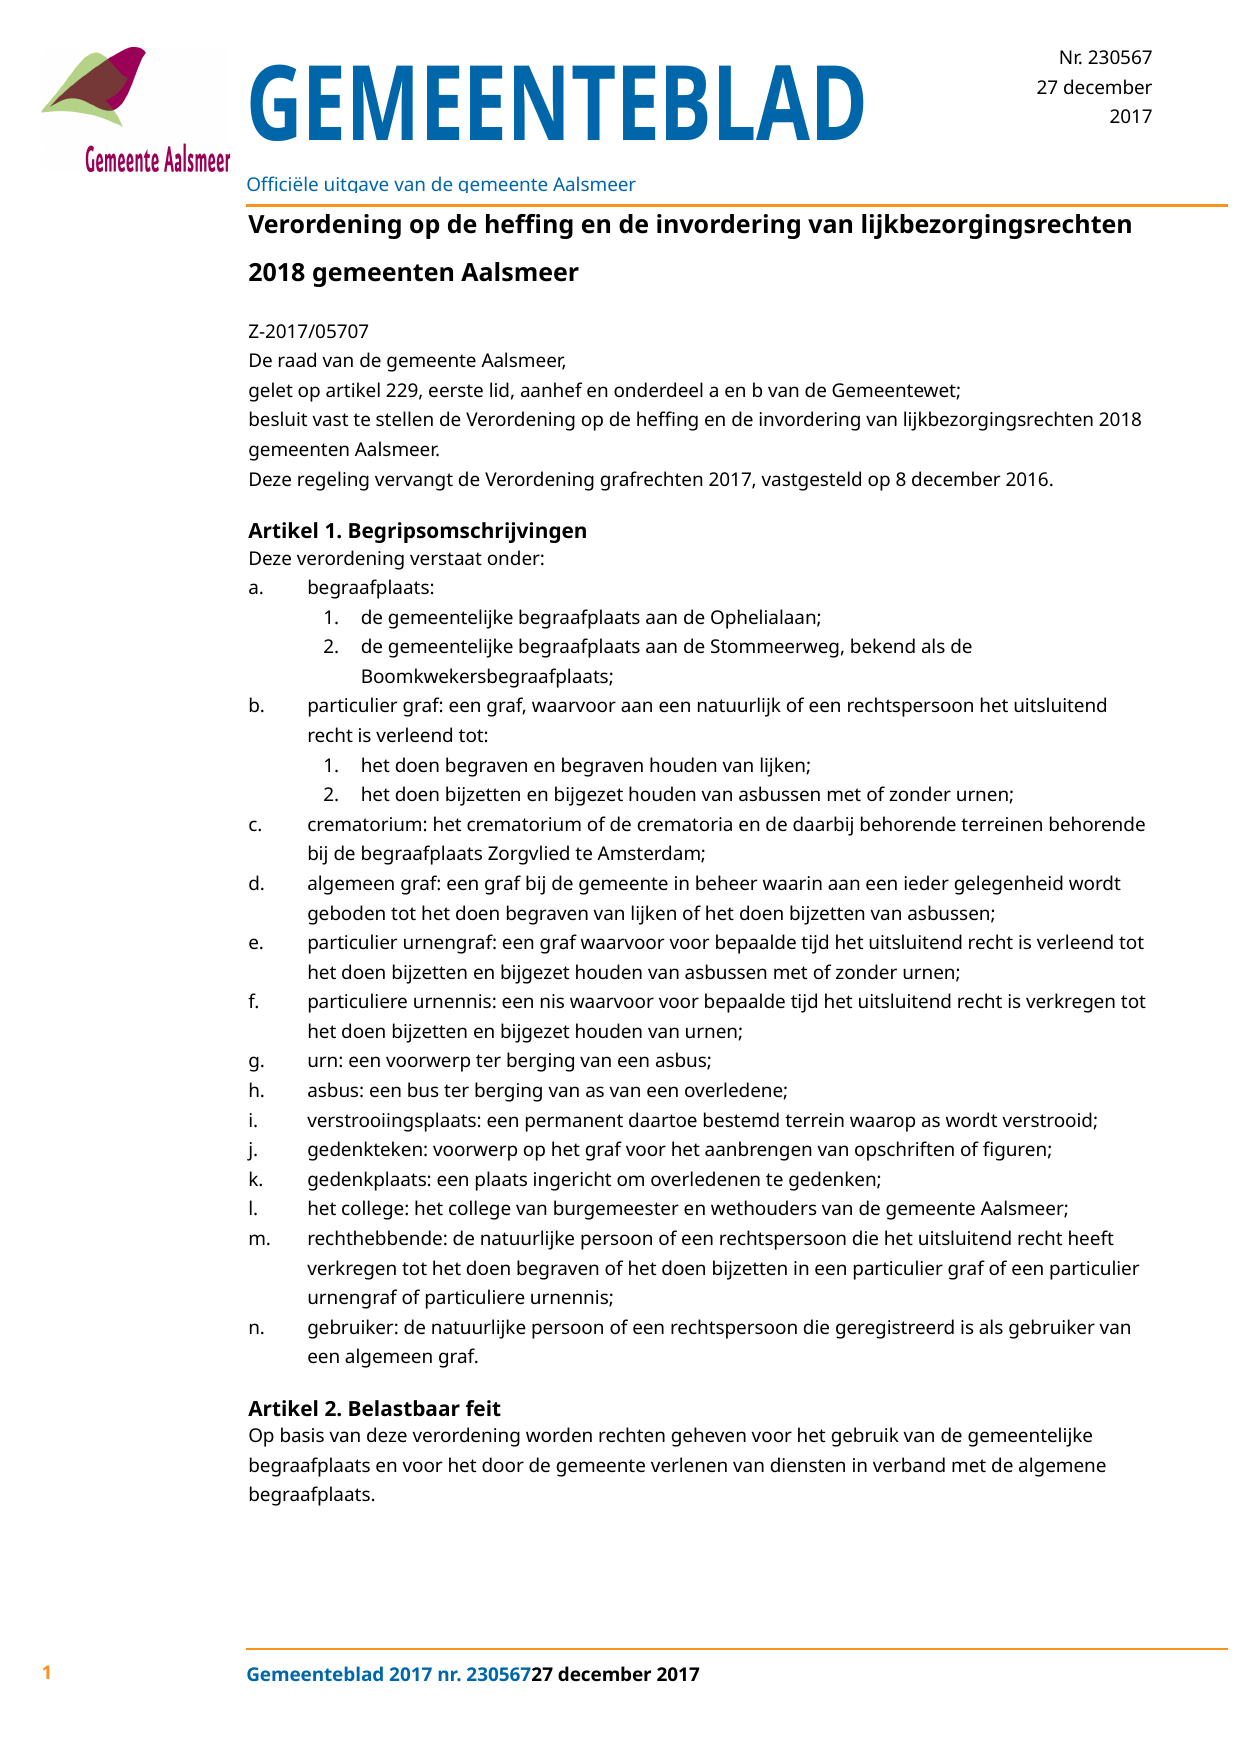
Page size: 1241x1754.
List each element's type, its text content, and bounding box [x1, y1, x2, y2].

text gelet op artikel 229, eerste lid, aanhef en onderdeel a en b van de Gemeentewet; [248, 377, 1152, 403]
text besluit vast te stellen de Verordening op de heffing en de invordering van lijkbezorgingsrechten 2018 gemeenten Aalsmeer. [248, 407, 1152, 462]
list gebruiker: de natuurlijke persoon of een rechtspersoon die geregistreerd is als gebruiker van een algemeen graf. [248, 1314, 1152, 1369]
text Artikel 1. Begripsomschrijvingen [248, 516, 1152, 545]
text De raad van de gemeente Aalsmeer, [248, 347, 1152, 373]
list particulier graf: een graf, waarvoor aan een natuurlijk of een rechtspersoon het uitsluitend recht is verleend tot: [248, 693, 1152, 748]
list de gemeentelijke begraafplaats aan de Stommeerweg, bekend als de Boomkwekersbegraafplaats; [323, 633, 1152, 689]
list rechthebbende: de natuurlijke persoon of een rechtspersoon die het uitsluitend recht heeft verkregen tot het doen begraven of het doen bijzetten in een particulier graf of een particulier urnengraf of particuliere urnennis; [248, 1225, 1152, 1310]
text Artikel 2. Belastbaar feit [248, 1394, 1152, 1422]
list gedenkplaats: een plaats ingericht om overledenen te gedenken; [248, 1166, 1152, 1192]
text Verordening op de heffing en de invordering van lijkbezorgingsrechten 2018 gemeenten Aalsmeer [248, 207, 1152, 288]
list particulier urnengraf: een graf waarvoor voor bepaalde tijd het uitsluitend recht is verleend tot het doen bijzetten en bijgezet houden van asbussen met of zonder urnen; [248, 929, 1152, 984]
list crematorium: het crematorium of de crematoria en de daarbij behorende terreinen behorende bij de begraafplaats Zorgvlied te Amsterdam; [248, 811, 1152, 866]
list begraafplaats: [248, 574, 1152, 600]
list het college: het college van burgemeester en wethouders van de gemeente Aalsmeer; [248, 1196, 1152, 1221]
list asbus: een bus ter berging van as van een overledene; [248, 1077, 1152, 1103]
list gedenkteken: voorwerp op het graf voor het aanbrengen van opschriften of figuren; [248, 1136, 1152, 1162]
list algemeen graf: een graf bij de gemeente in beheer waarin aan een ieder gelegenheid wordt geboden tot het doen begraven van lijken of het doen bijzetten van asbussen; [248, 870, 1152, 925]
list het doen bijzetten en bijgezet houden van asbussen met of zonder urnen; [323, 781, 1152, 807]
text Op basis van deze verordening worden rechten geheven voor het gebruik van de gemeentelijke begraafplaats en voor het door de gemeente verlenen van diensten in verband met de algemene begraafplaats. [248, 1422, 1152, 1507]
picture [41, 47, 231, 172]
list particuliere urnennis: een nis waarvoor voor bepaalde tijd het uitsluitend recht is verkregen tot het doen bijzetten en bijgezet houden van urnen; [248, 988, 1152, 1044]
list urn: een voorwerp ter berging van een asbus; [248, 1048, 1152, 1073]
list het doen begraven en begraven houden van lijken; [323, 752, 1152, 777]
text Z-2017/05707 [248, 318, 1152, 344]
list de gemeentelijke begraafplaats aan de Ophelialaan; [323, 604, 1152, 629]
text Deze verordening verstaat onder: [248, 545, 1152, 570]
text Deze regeling vervangt de Verordening grafrechten 2017, vastgesteld op 8 december 2016. [248, 466, 1152, 492]
list verstrooiingsplaats: een permanent daartoe bestemd terrein waarop as wordt verstrooid; [248, 1107, 1152, 1132]
